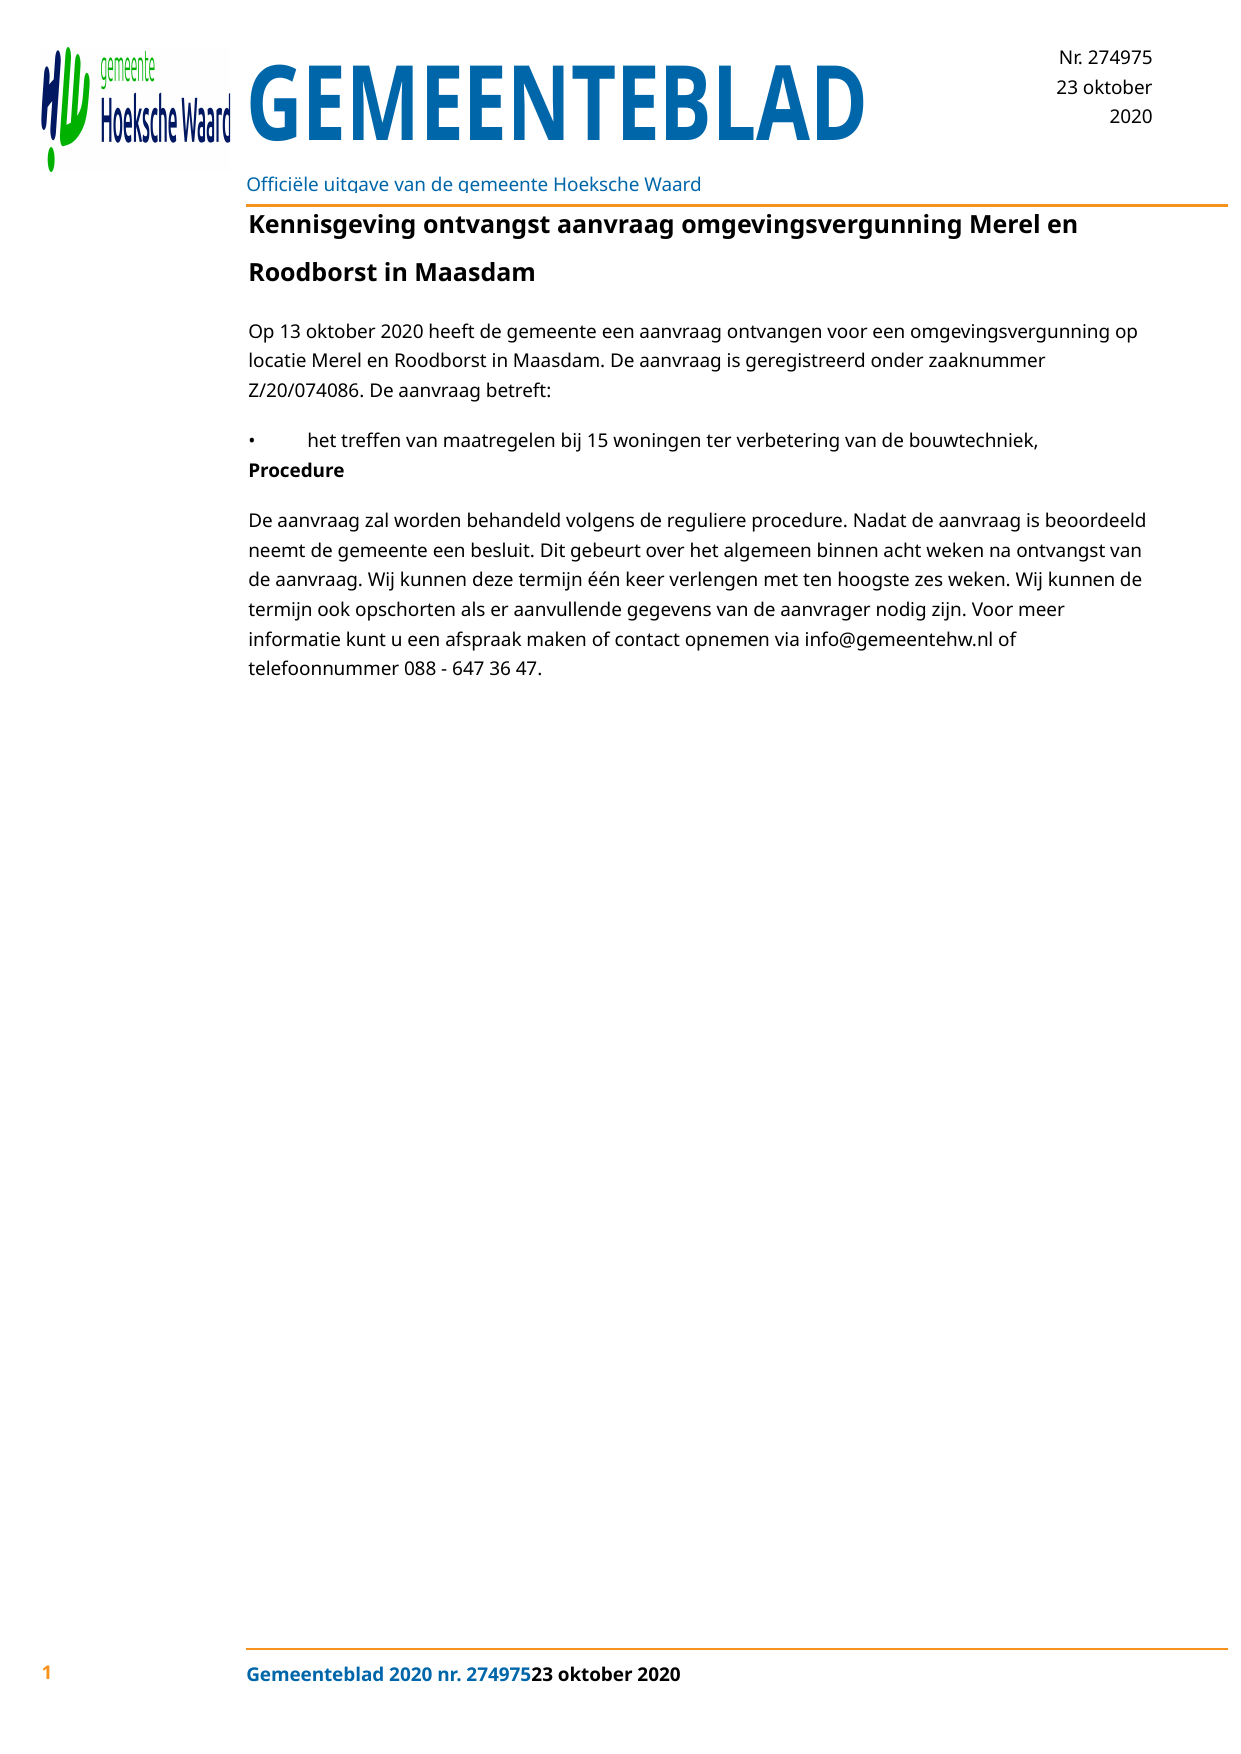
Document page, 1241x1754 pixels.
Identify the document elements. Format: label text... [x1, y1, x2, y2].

text Kennisgeving ontvangst aanvraag omgevingsvergunning Merel en Roodborst in Maasdam [248, 207, 1152, 288]
picture [41, 47, 231, 172]
list het treffen van maatregelen bij 15 woningen ter verbetering van de bouwtechniek, [248, 427, 1152, 453]
text Procedure [248, 457, 1152, 483]
text De aanvraag zal worden behandeld volgens de reguliere procedure. Nadat de aanvraag is beoordeeld neemt de gemeente een besluit. Dit gebeurt over het algemeen binnen acht weken na ontvangst van de aanvraag. Wij kunnen deze termijn één keer verlengen met ten hoogste zes weken. Wij kunnen de termijn ook opschorten als er aanvullende gegevens van de aanvrager nodig zijn. Voor meer informatie kunt u een afspraak maken of contact opnemen via info@gemeentehw.nl of telefoonnummer 088 - 647 36 47. [248, 507, 1152, 681]
text Op 13 oktober 2020 heeft de gemeente een aanvraag ontvangen voor een omgevingsvergunning op locatie Merel en Roodborst in Maasdam. De aanvraag is geregistreerd onder zaaknummer Z/20/074086. De aanvraag betreft: [248, 318, 1152, 403]
